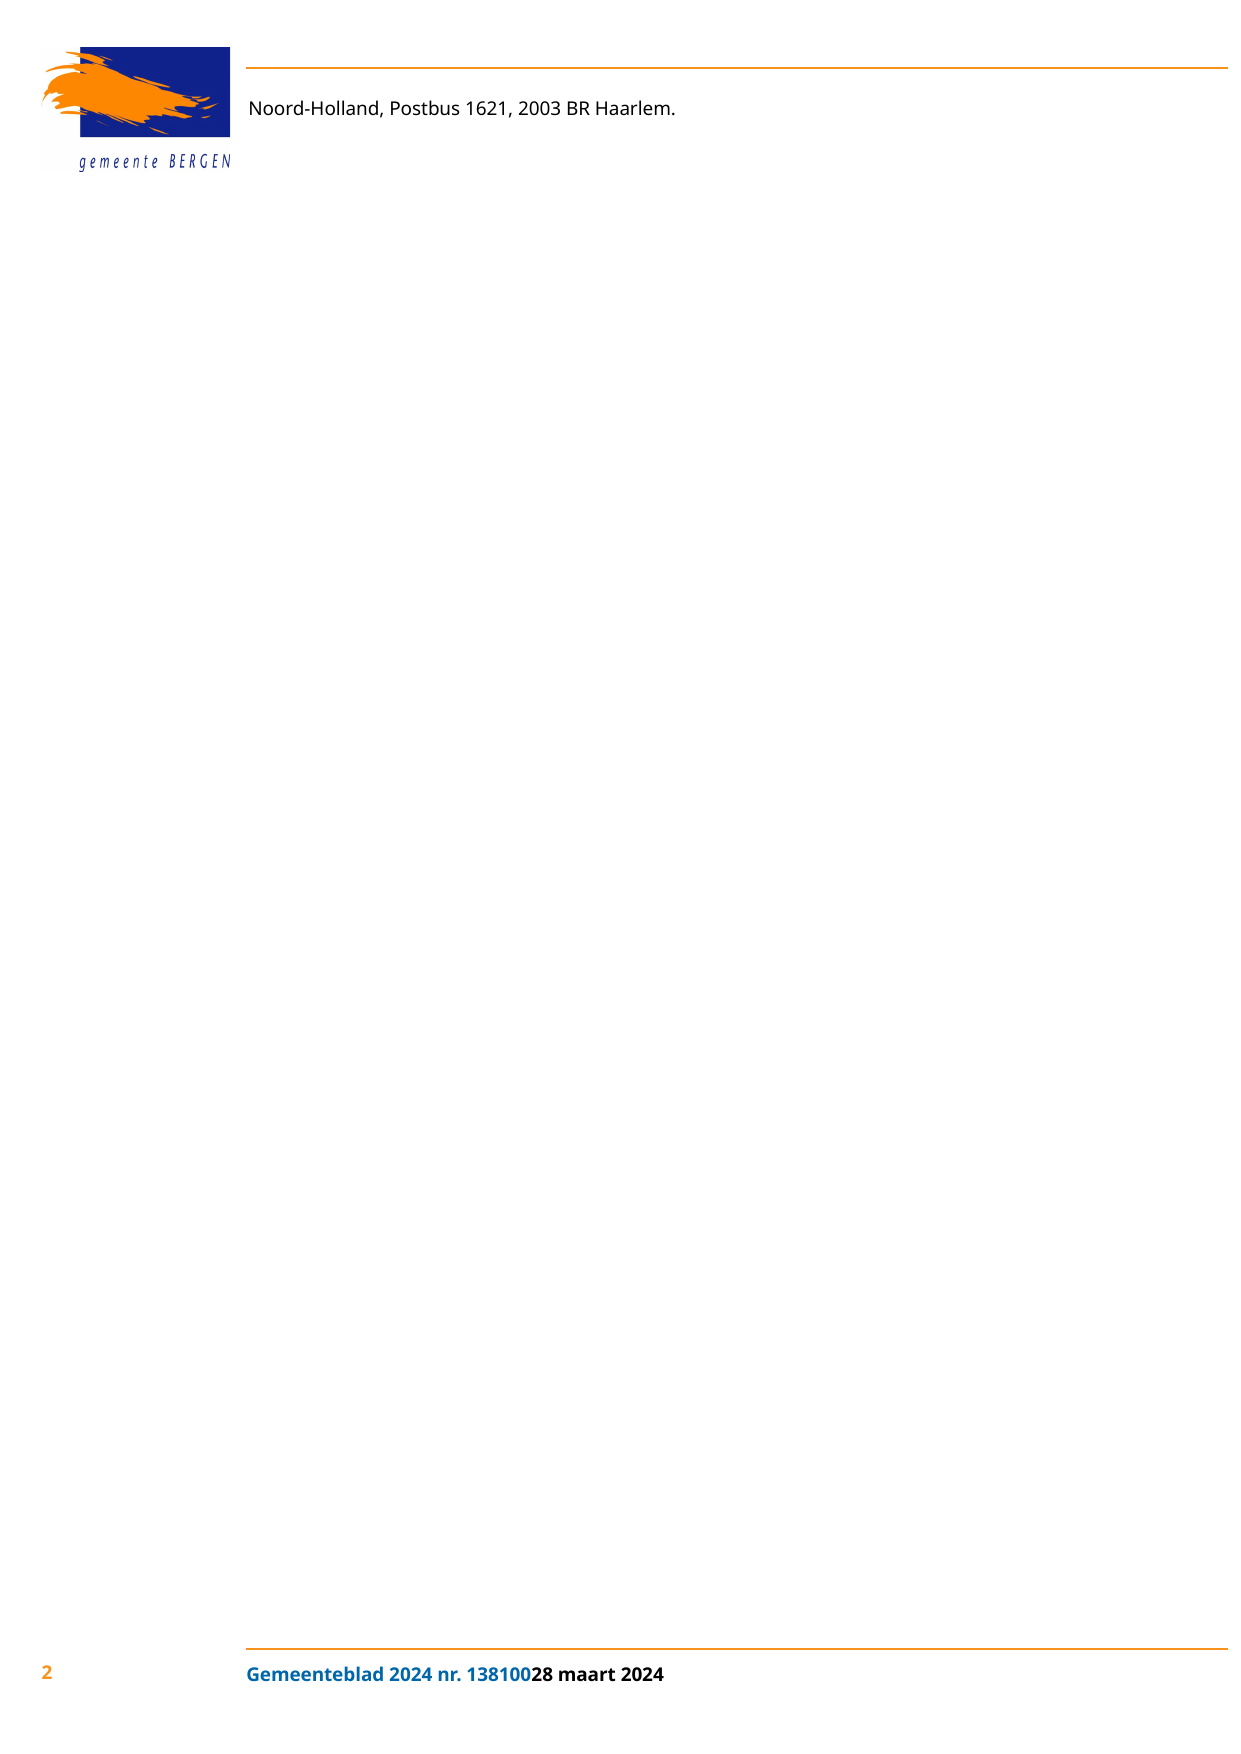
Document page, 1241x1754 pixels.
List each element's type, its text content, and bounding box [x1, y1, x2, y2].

text Noord-Holland, Postbus 1621, 2003 BR Haarlem. [248, 95, 1152, 121]
picture [41, 47, 231, 172]
